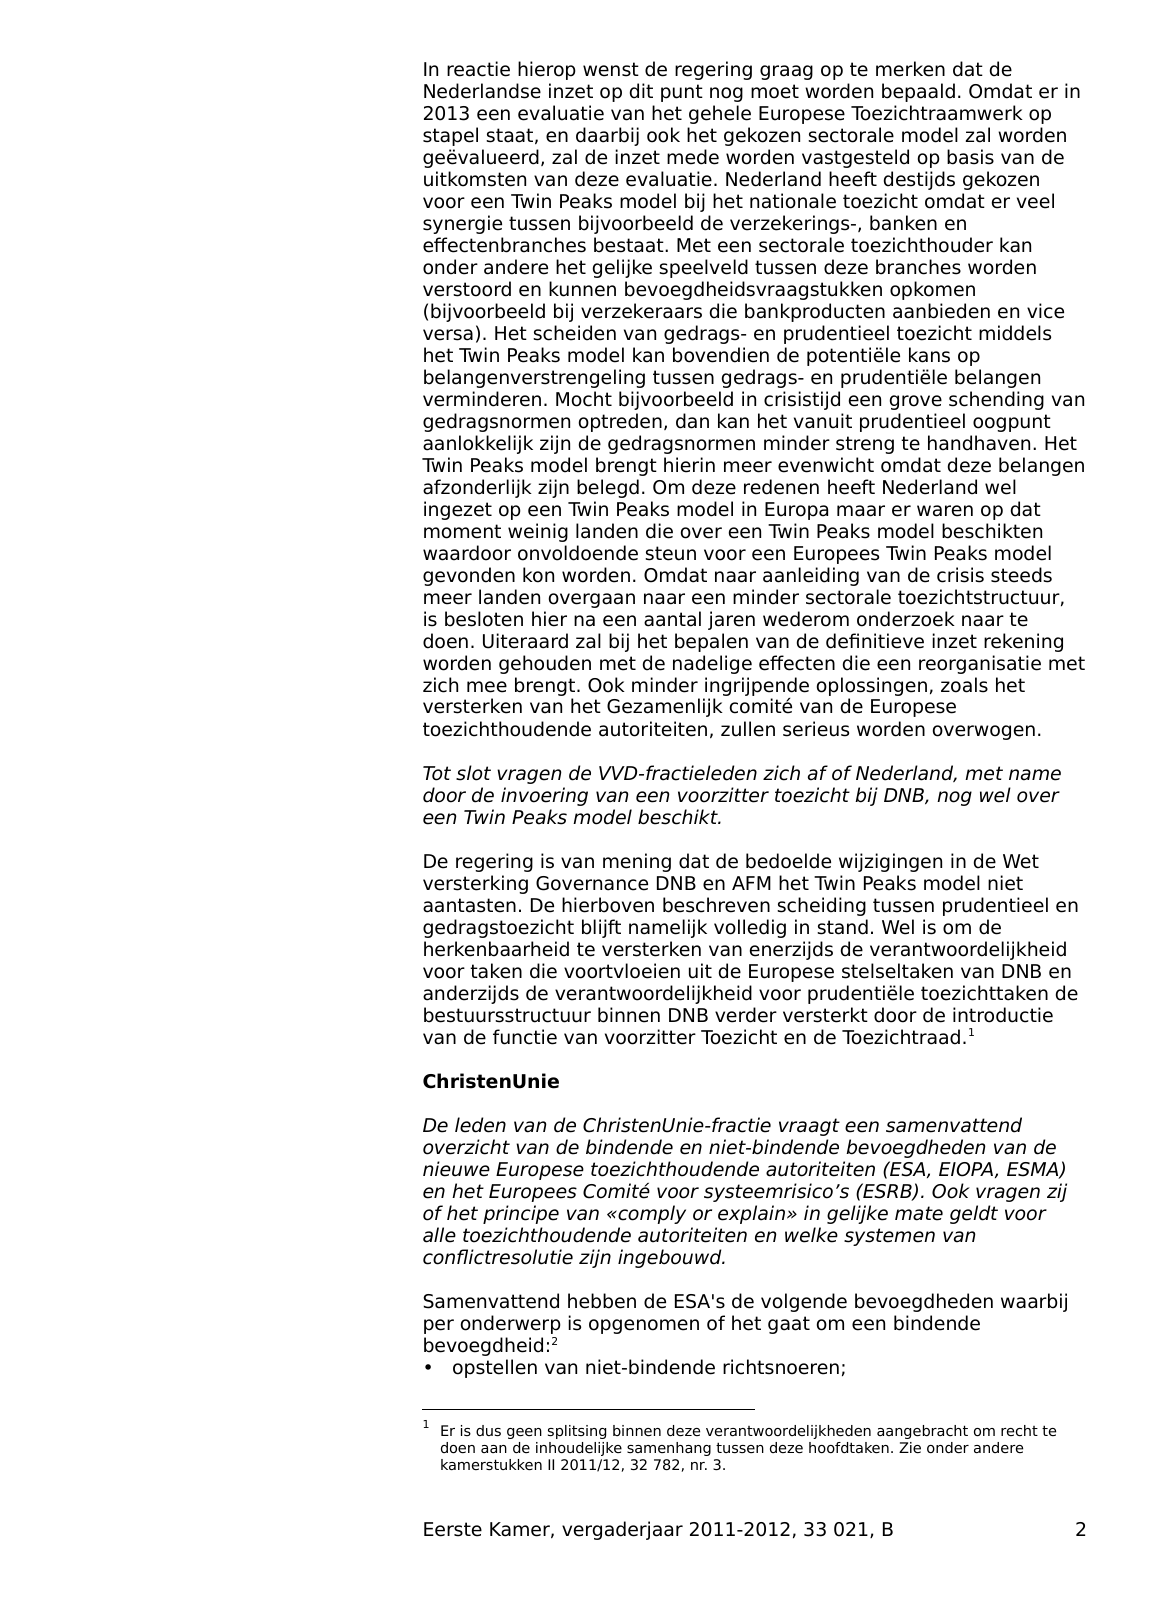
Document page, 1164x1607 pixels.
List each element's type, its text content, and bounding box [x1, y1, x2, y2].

text De regering is van mening dat de bedoelde wijzigingen in de Wet versterking Governance DNB en AFM het Twin Peaks model niet aantasten. De hierboven beschreven scheiding tussen prudentieel en gedragstoezicht blijft namelijk volledig in stand. Wel is om de herkenbaarheid te versterken van enerzijds de verantwoordelijkheid voor taken die voortvloeien uit de Europese stelseltaken van DNB en anderzijds de verantwoordelijkheid voor prudentiële toezichttaken de bestuursstructuur binnen DNB verder versterkt door de introductie van de functie van voorzitter Toezicht en de Toezichtraad. [422, 851, 1087, 1048]
text In reactie hierop wenst de regering graag op te merken dat de Nederlandse inzet op dit punt nog moet worden bepaald. Omdat er in 2013 een evaluatie van het gehele Europese Toezichtraamwerk op stapel staat, en daarbij ook het gekozen sectorale model zal worden geëvalueerd, zal de inzet mede worden vastgesteld op basis van de uitkomsten van deze evaluatie. Nederland heeft destijds gekozen voor een Twin Peaks model bij het nationale toezicht omdat er veel synergie tussen bijvoorbeeld de verzekerings-, banken en effectenbranches bestaat. Met een sectorale toezichthouder kan onder andere het gelijke speelveld tussen deze branches worden verstoord en kunnen bevoegdheidsvraagstukken opkomen (bijvoorbeeld bij verzekeraars die bankproducten aanbieden en vice versa). Het scheiden van gedrags- en prudentieel toezicht middels het Twin Peaks model kan bovendien de potentiële kans op belangenverstrengeling tussen gedrags- en prudentiële belangen verminderen. Mocht bijvoorbeeld in crisistijd een grove schending van gedragsnormen optreden, dan kan het vanuit prudentieel oogpunt aanlokkelijk zijn de gedragsnormen minder streng te handhaven. Het Twin Peaks model brengt hierin meer evenwicht omdat deze belangen afzonderlijk zijn belegd. Om deze redenen heeft Nederland wel ingezet op een Twin Peaks model in Europa maar er waren op dat moment weinig landen die over een Twin Peaks model beschikten waardoor onvoldoende steun voor een Europees Twin Peaks model gevonden kon worden. Omdat naar aanleiding van de crisis steeds meer landen overgaan naar een minder sectorale toezichtstructuur, is besloten hier na een aantal jaren wederom onderzoek naar te doen. Uiteraard zal bij het bepalen van de definitieve inzet rekening worden gehouden met de nadelige effecten die een reorganisatie met zich mee brengt. Ook minder ingrijpende oplossingen, zoals het versterken van het Gezamenlijk comité van de Europese toezichthoudende autoriteiten, zullen serieus worden overwogen. [422, 59, 1087, 740]
text Samenvattend hebben de ESA's de volgende bevoegdheden waarbij per onderwerp is opgenomen of het gaat om een bindende bevoegdheid: [422, 1291, 1087, 1357]
text Tot slot vragen de VVD-fractieleden zich af of Nederland, met name door de invoering van een voorzitter toezicht bij DNB, nog wel over een Twin Peaks model beschikt. [422, 763, 1087, 828]
text • opstellen van niet-bindende richtsnoeren; [422, 1357, 1087, 1379]
text De leden van de ChristenUnie-fractie vraagt een samenvattend overzicht van de bindende en niet-bindende bevoegdheden van de nieuwe Europese toezichthoudende autoriteiten (ESA, EIOPA, ESMA) en het Europees Comité voor systeemrisico’s (ESRB). Ook vragen zij of het principe van «comply or explain» in gelijke mate geldt voor alle toezichthoudende autoriteiten en welke systemen van conflictresolutie zijn ingebouwd. [422, 1115, 1087, 1269]
text Er is dus geen splitsing binnen deze verantwoordelijkheden aangebracht om recht te doen aan de inhoudelijke samenhang tussen deze hoofdtaken. Zie onder andere kamerstukken II 2011/12, 32 782, nr. 3. [422, 1418, 1087, 1474]
subtitle ChristenUnie [422, 1071, 1087, 1093]
